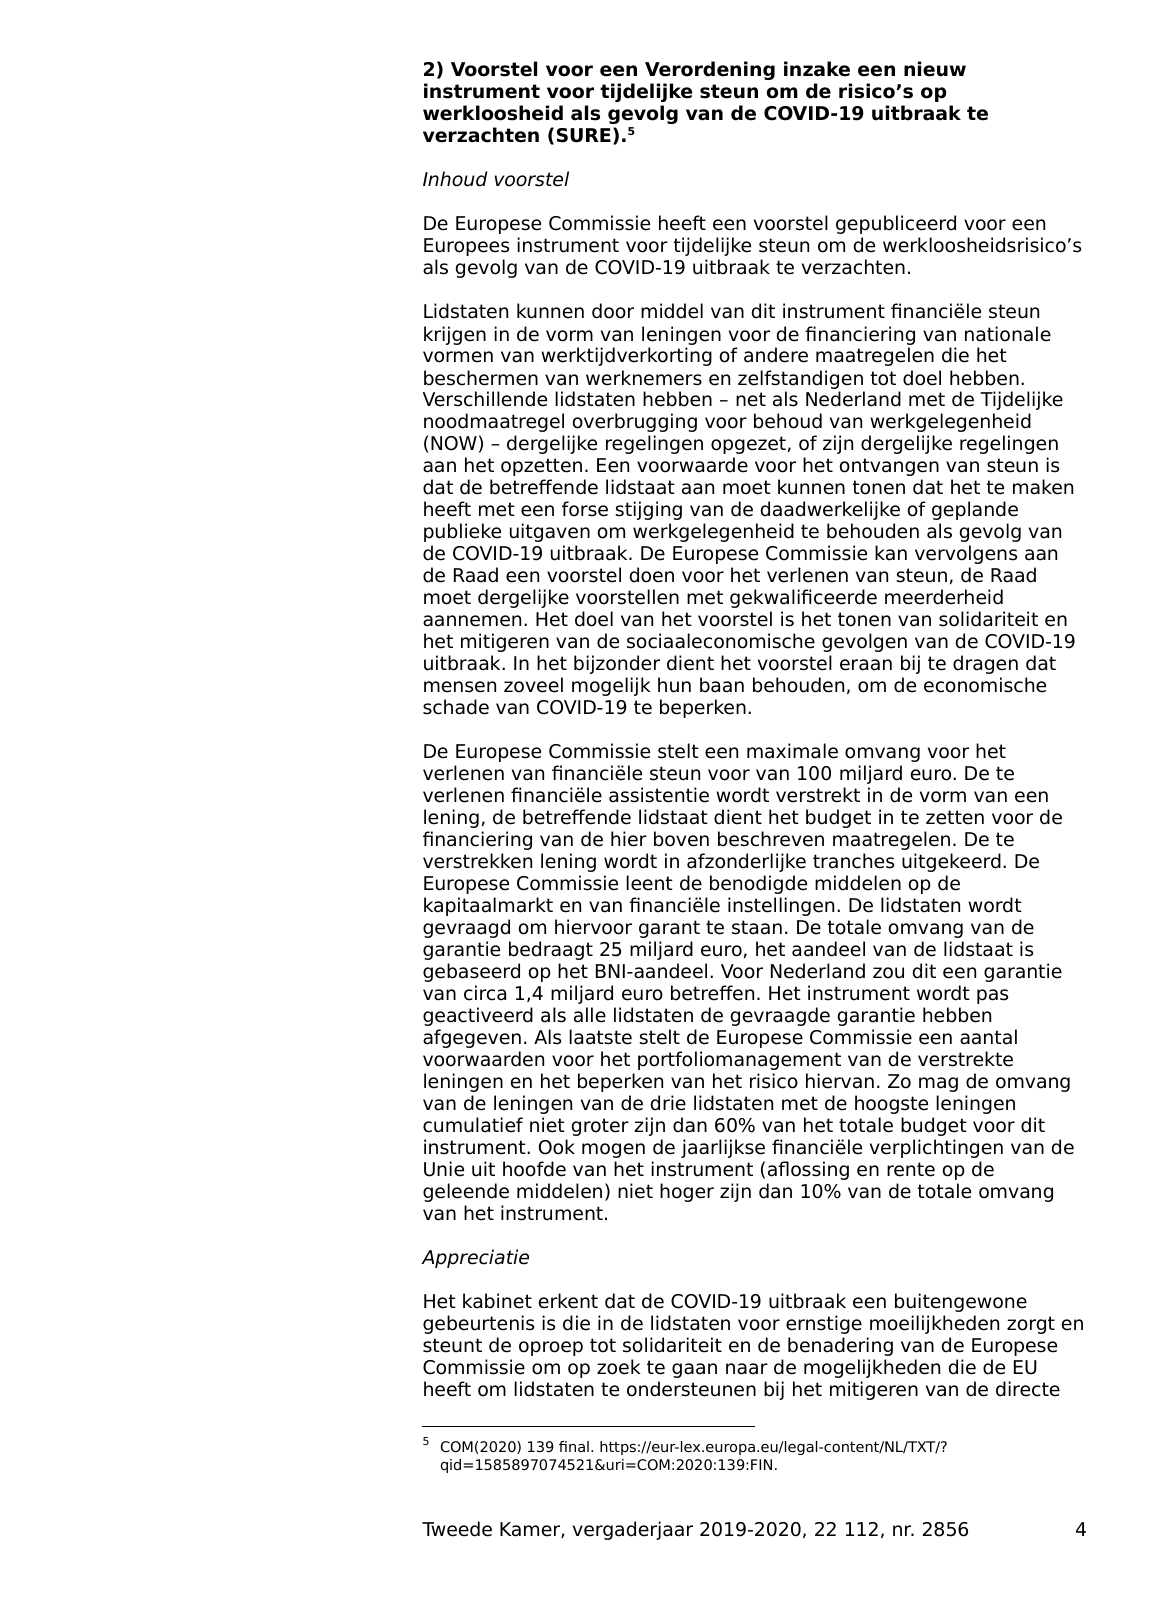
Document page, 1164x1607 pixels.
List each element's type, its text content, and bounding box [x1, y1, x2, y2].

subtitle Appreciatie [422, 1247, 1087, 1269]
text Lidstaten kunnen door middel van dit instrument financiële steun krijgen in de vorm van leningen voor de financiering van nationale vormen van werktijdverkorting of andere maatregelen die het beschermen van werknemers en zelfstandigen tot doel hebben. Verschillende lidstaten hebben – net als Nederland met de Tijdelijke noodmaatregel overbrugging voor behoud van werkgelegenheid (NOW) – dergelijke regelingen opgezet, of zijn dergelijke regelingen aan het opzetten. Een voorwaarde voor het ontvangen van steun is dat de betreffende lidstaat aan moet kunnen tonen dat het te maken heeft met een forse stijging van de daadwerkelijke of geplande publieke uitgaven om werkgelegenheid te behouden als gevolg van de COVID-19 uitbraak. De Europese Commissie kan vervolgens aan de Raad een voorstel doen voor het verlenen van steun, de Raad moet dergelijke voorstellen met gekwalificeerde meerderheid aannemen. Het doel van het voorstel is het tonen van solidariteit en het mitigeren van de sociaaleconomische gevolgen van de COVID-19 uitbraak. In het bijzonder dient het voorstel eraan bij te dragen dat mensen zoveel mogelijk hun baan behouden, om de economische schade van COVID-19 te beperken. [422, 301, 1087, 719]
text De Europese Commissie heeft een voorstel gepubliceerd voor een Europees instrument voor tijdelijke steun om de werkloosheidsrisico’s als gevolg van de COVID-19 uitbraak te verzachten. [422, 213, 1087, 279]
subtitle Inhoud voorstel [422, 169, 1087, 191]
text Het kabinet erkent dat de COVID-19 uitbraak een buitengewone gebeurtenis is die in de lidstaten voor ernstige moeilijkheden zorgt en steunt de oproep tot solidariteit en de benadering van de Europese Commissie om op zoek te gaan naar de mogelijkheden die de EU heeft om lidstaten te ondersteunen bij het mitigeren van de directe [422, 1291, 1087, 1401]
subtitle 2) Voorstel voor een Verordening inzake een nieuw instrument voor tijdelijke steun om de risico’s op werkloosheid als gevolg van de COVID-19 uitbraak te verzachten (SURE). [422, 59, 1087, 147]
text COM(2020) 139 final. https://eur-lex.europa.eu/legal-content/NL/TXT/?qid=1585897074521&uri=COM:2020:139:FIN. [422, 1435, 1087, 1474]
text De Europese Commissie stelt een maximale omvang voor het verlenen van financiële steun voor van 100 miljard euro. De te verlenen financiële assistentie wordt verstrekt in de vorm van een lening, de betreffende lidstaat dient het budget in te zetten voor de financiering van de hier boven beschreven maatregelen. De te verstrekken lening wordt in afzonderlijke tranches uitgekeerd. De Europese Commissie leent de benodigde middelen op de kapitaalmarkt en van financiële instellingen. De lidstaten wordt gevraagd om hiervoor garant te staan. De totale omvang van de garantie bedraagt 25 miljard euro, het aandeel van de lidstaat is gebaseerd op het BNI-aandeel. Voor Nederland zou dit een garantie van circa 1,4 miljard euro betreffen. Het instrument wordt pas geactiveerd als alle lidstaten de gevraagde garantie hebben afgegeven. Als laatste stelt de Europese Commissie een aantal voorwaarden voor het portfoliomanagement van de verstrekte leningen en het beperken van het risico hiervan. Zo mag de omvang van de leningen van de drie lidstaten met de hoogste leningen cumulatief niet groter zijn dan 60% van het totale budget voor dit instrument. Ook mogen de jaarlijkse financiële verplichtingen van de Unie uit hoofde van het instrument (aflossing en rente op de geleende middelen) niet hoger zijn dan 10% van de totale omvang van het instrument. [422, 741, 1087, 1225]
